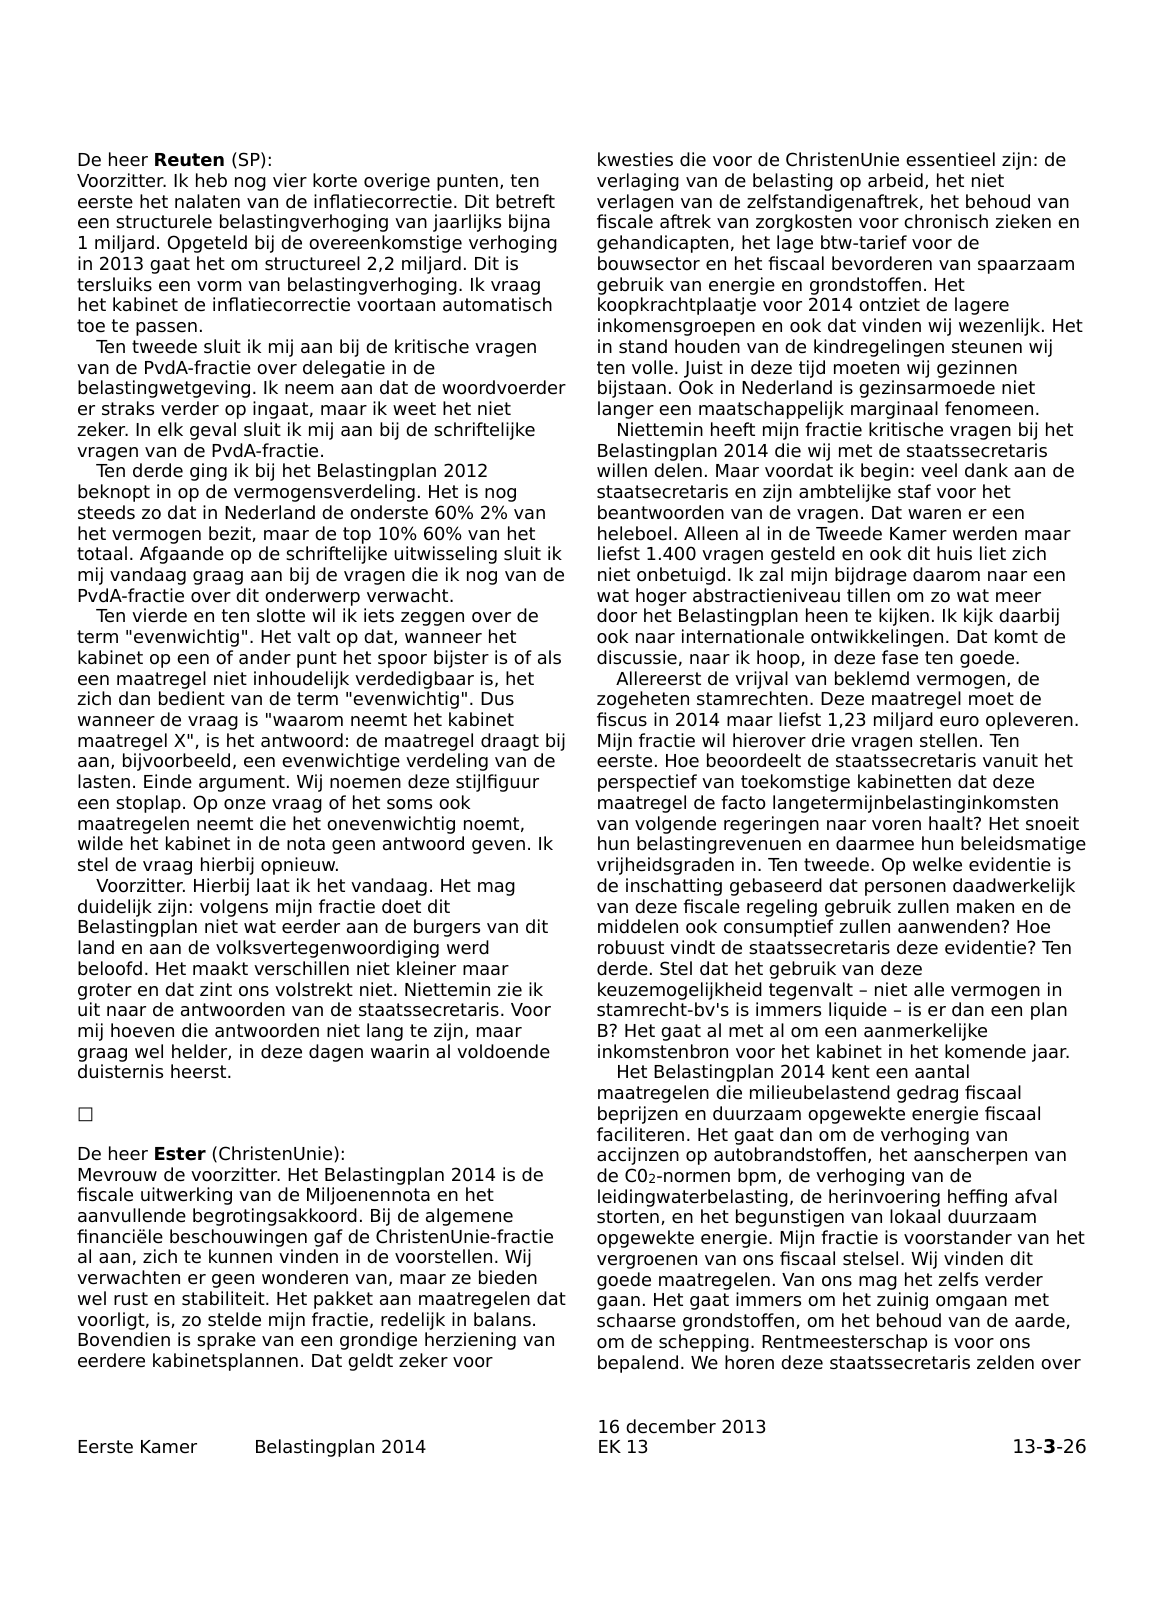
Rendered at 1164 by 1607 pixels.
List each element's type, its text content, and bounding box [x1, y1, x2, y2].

text De heer Ester (ChristenUnie): [77, 1144, 567, 1164]
text Ten vierde en ten slotte wil ik iets zeggen over de term "evenwichtig". Het valt op dat, wanneer het kabinet op een of ander punt het spoor bijster is of als een maatregel niet inhoudelijk verdedigbaar is, het zich dan bedient van de term "evenwichtig". Dus wanneer de vraag is "waarom neemt het kabinet maatregel X", is het antwoord: de maatregel draagt bij aan, bijvoorbeeld, een evenwichtige verdeling van de lasten. Einde argument. Wij noemen deze stijlfiguur een stoplap. Op onze vraag of het soms ook maatregelen neemt die het onevenwichtig noemt, wilde het kabinet in de nota geen antwoord geven. Ik stel de vraag hierbij opnieuw. [77, 606, 567, 876]
text Het Belastingplan 2014 kent een aantal maatregelen die milieubelastend gedrag fiscaal beprijzen en duurzaam opgewekte energie fiscaal faciliteren. Het gaat dan om de verhoging van accijnzen op autobrandstoffen, het aanscherpen van de C02-normen bpm, de verhoging van de leidingwaterbelasting, de herinvoering heffing afval storten, en het begunstigen van lokaal duurzaam opgewekte energie. Mijn fractie is voorstander van het vergroenen van ons fiscaal stelsel. Wij vinden dit goede maatregelen. Van ons mag het zelfs verder gaan. Het gaat immers om het zuinig omgaan met schaarse grondstoffen, om het behoud van de aarde, om de schepping. Rentmeesterschap is voor ons bepalend. We horen deze staatssecretaris zelden over [596, 1062, 1087, 1373]
text Ten tweede sluit ik mij aan bij de kritische vragen van de PvdA-fractie over delegatie in de belastingwetgeving. Ik neem aan dat de woordvoerder er straks verder op ingaat, maar ik weet het niet zeker. In elk geval sluit ik mij aan bij de schriftelijke vragen van de PvdA-fractie. [77, 337, 567, 461]
text De heer Reuten (SP): [77, 150, 567, 171]
text Allereerst de vrijval van beklemd vermogen, de zogeheten stamrechten. Deze maatregel moet de fiscus in 2014 maar liefst 1,23 miljard euro opleveren. Mijn fractie wil hierover drie vragen stellen. Ten eerste. Hoe beoordeelt de staatssecretaris vanuit het perspectief van toekomstige kabinetten dat deze maatregel de facto langetermijnbelastinginkomsten van volgende regeringen naar voren haalt? Het snoeit hun belastingrevenuen en daarmee hun beleidsmatige vrijheidsgraden in. Ten tweede. Op welke evidentie is de inschatting gebaseerd dat personen daadwerkelijk van deze fiscale regeling gebruik zullen maken en de middelen ook consumptief zullen aanwenden? Hoe robuust vindt de staatssecretaris deze evidentie? Ten derde. Stel dat het gebruik van deze keuzemogelijkheid tegenvalt – niet alle vermogen in stamrecht-bv's is immers liquide – is er dan een plan B? Het gaat al met al om een aanmerkelijke inkomstenbron voor het kabinet in het komende jaar. [596, 668, 1087, 1062]
text Ten derde ging ik bij het Belastingplan 2012 beknopt in op de vermogensverdeling. Het is nog steeds zo dat in Nederland de onderste 60% 2% van het vermogen bezit, maar de top 10% 60% van het totaal. Afgaande op de schriftelijke uitwisseling sluit ik mij vandaag graag aan bij de vragen die ik nog van de PvdA-fractie over dit onderwerp verwacht. [77, 461, 567, 606]
text □ [77, 1103, 567, 1124]
text Niettemin heeft mijn fractie kritische vragen bij het Belastingplan 2014 die wij met de staatssecretaris willen delen. Maar voordat ik begin: veel dank aan de staatsecretaris en zijn ambtelijke staf voor het beantwoorden van de vragen. Dat waren er een heleboel. Alleen al in de Tweede Kamer werden maar liefst 1.400 vragen gesteld en ook dit huis liet zich niet onbetuigd. Ik zal mijn bijdrage daarom naar een wat hoger abstractieniveau tillen om zo wat meer door het Belastingplan heen te kijken. Ik kijk daarbij ook naar internationale ontwikkelingen. Dat komt de discussie, naar ik hoop, in deze fase ten goede. [596, 420, 1087, 668]
text Voorzitter. Ik heb nog vier korte overige punten, ten eerste het nalaten van de inflatiecorrectie. Dit betreft een structurele belastingverhoging van jaarlijks bijna 1 miljard. Opgeteld bij de overeenkomstige verhoging in 2013 gaat het om structureel 2,2 miljard. Dit is tersluiks een vorm van belastingverhoging. Ik vraag het kabinet de inflatiecorrectie voortaan automatisch toe te passen. [77, 171, 567, 337]
text kwesties die voor de ChristenUnie essentieel zijn: de verlaging van de belasting op arbeid, het niet verlagen van de zelfstandigenaftrek, het behoud van fiscale aftrek van zorgkosten voor chronisch zieken en gehandicapten, het lage btw-tarief voor de bouwsector en het fiscaal bevorderen van spaarzaam gebruik van energie en grondstoffen. Het koopkrachtplaatje voor 2014 ontziet de lagere inkomensgroepen en ook dat vinden wij wezenlijk. Het in stand houden van de kindregelingen steunen wij ten volle. Juist in deze tijd moeten wij gezinnen bijstaan. Ook in Nederland is gezinsarmoede niet langer een maatschappelijk marginaal fenomeen. [596, 150, 1087, 420]
text Mevrouw de voorzitter. Het Belastingplan 2014 is de fiscale uitwerking van de Miljoenennota en het aanvullende begrotingsakkoord. Bij de algemene financiële beschouwingen gaf de ChristenUnie-fractie al aan, zich te kunnen vinden in de voorstellen. Wij verwachten er geen wonderen van, maar ze bieden wel rust en stabiliteit. Het pakket aan maatregelen dat voorligt, is, zo stelde mijn fractie, redelijk in balans. Bovendien is sprake van een grondige herziening van eerdere kabinetsplannen. Dat geldt zeker voor [77, 1164, 567, 1372]
text Voorzitter. Hierbij laat ik het vandaag. Het mag duidelijk zijn: volgens mijn fractie doet dit Belastingplan niet wat eerder aan de burgers van dit land en aan de volksvertegenwoordiging werd beloofd. Het maakt verschillen niet kleiner maar groter en dat zint ons volstrekt niet. Niettemin zie ik uit naar de antwoorden van de staatssecretaris. Voor mij hoeven die antwoorden niet lang te zijn, maar graag wel helder, in deze dagen waarin al voldoende duisternis heerst. [77, 876, 567, 1083]
